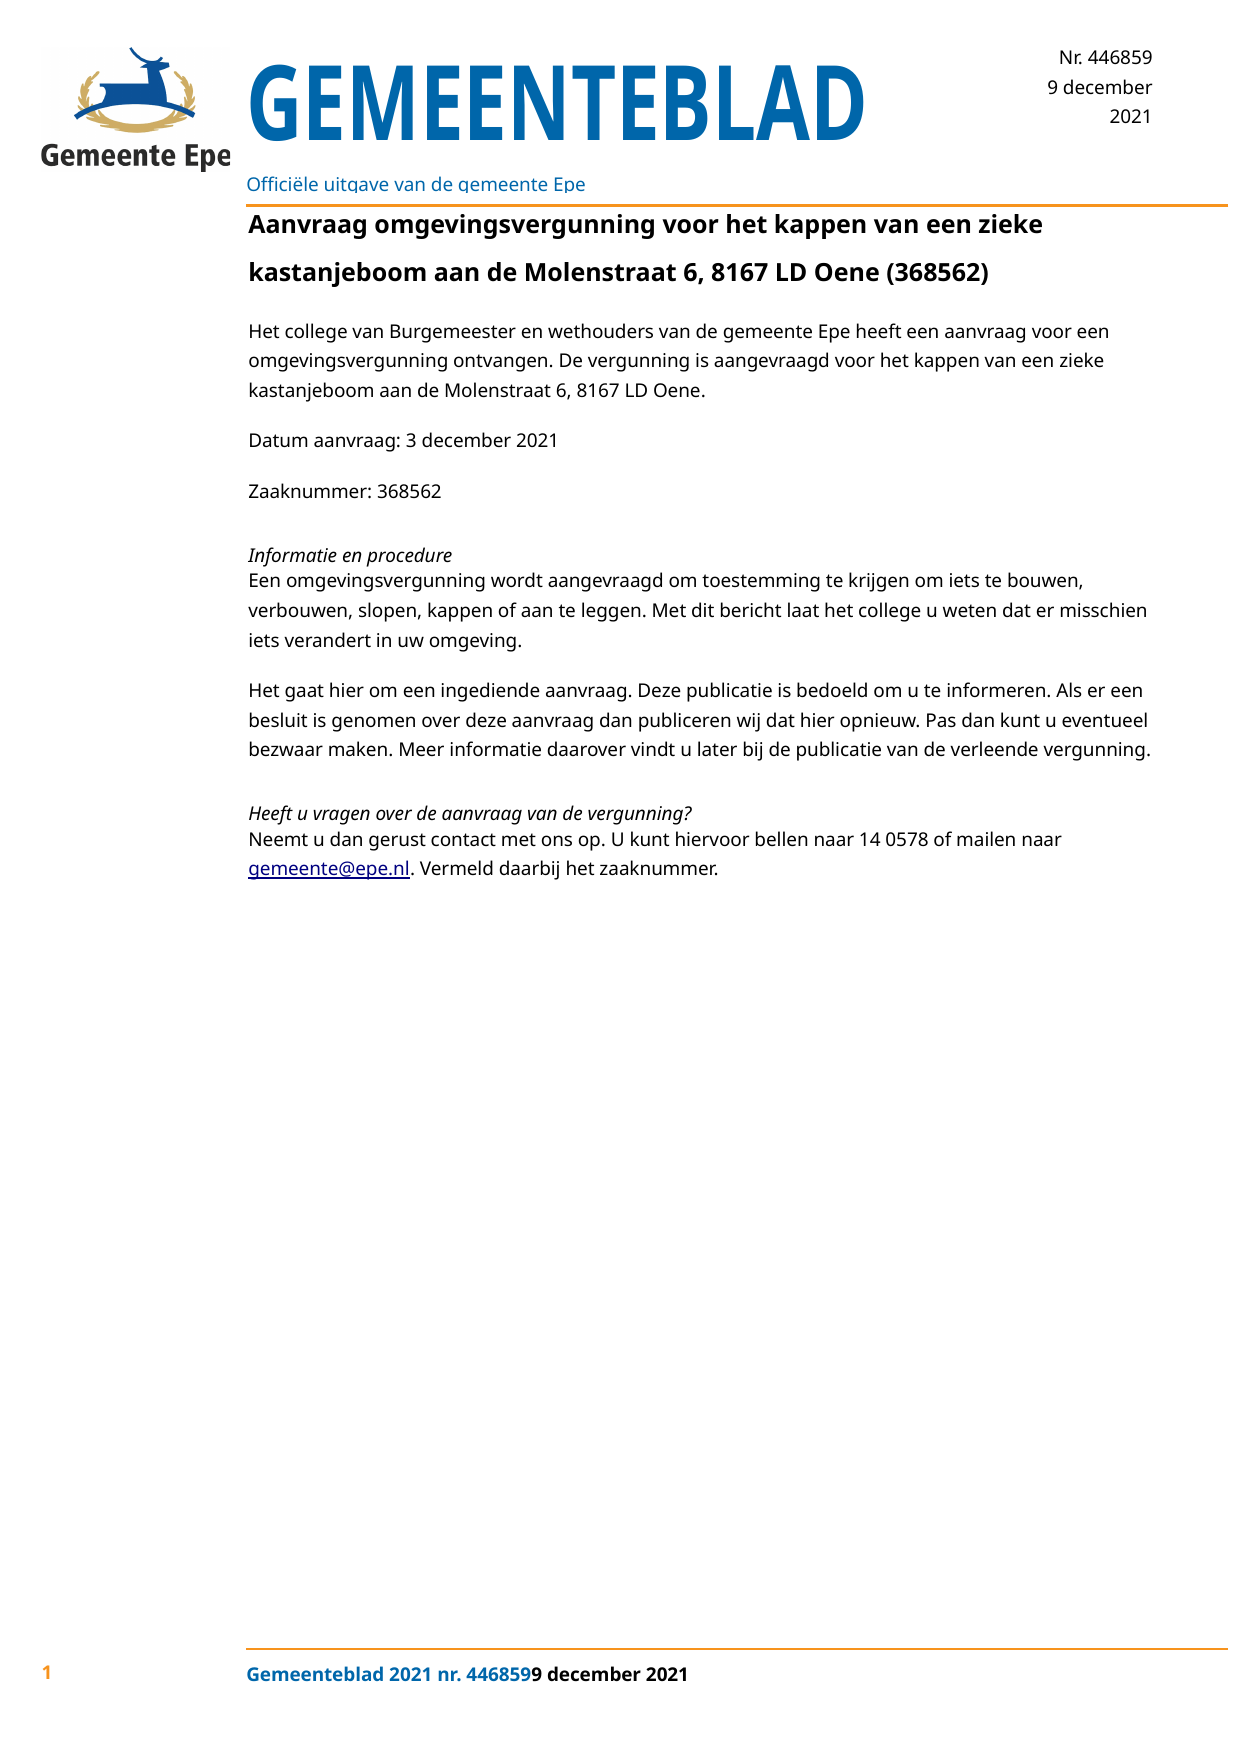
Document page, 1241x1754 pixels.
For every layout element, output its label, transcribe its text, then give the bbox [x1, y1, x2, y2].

text Heeft u vragen over de aanvraag van de vergunning? [248, 800, 1152, 826]
text Een omgevingsvergunning wordt aangevraagd om toestemming te krijgen om iets te bouwen, verbouwen, slopen, kappen of aan te leggen. Met dit bericht laat het college u weten dat er misschien iets verandert in uw omgeving. [248, 568, 1152, 652]
picture [41, 47, 231, 172]
text Zaaknummer: 368562 [248, 478, 1152, 504]
text Neemt u dan gerust contact met ons op. U kunt hiervoor bellen naar 14 0578 of mailen naar gemeente@epe.nl. Vermeld daarbij het zaaknummer. [248, 826, 1152, 881]
text Aanvraag omgevingsvergunning voor het kappen van een zieke kastanjeboom aan de Molenstraat 6, 8167 LD Oene (368562) [248, 207, 1152, 288]
text Datum aanvraag: 3 december 2021 [248, 427, 1152, 453]
text Het gaat hier om een ingediende aanvraag. Deze publicatie is bedoeld om u te informeren. Als er een besluit is genomen over deze aanvraag dan publiceren wij dat hier opnieuw. Pas dan kunt u eventueel bezwaar maken. Meer informatie daarover vindt u later bij de publicatie van de verleende vergunning. [248, 677, 1152, 762]
text Informatie en procedure [248, 542, 1152, 568]
text Het college van Burgemeester en wethouders van de gemeente Epe heeft een aanvraag voor een omgevingsvergunning ontvangen. De vergunning is aangevraagd voor het kappen van een zieke kastanjeboom aan de Molenstraat 6, 8167 LD Oene. [248, 318, 1152, 403]
